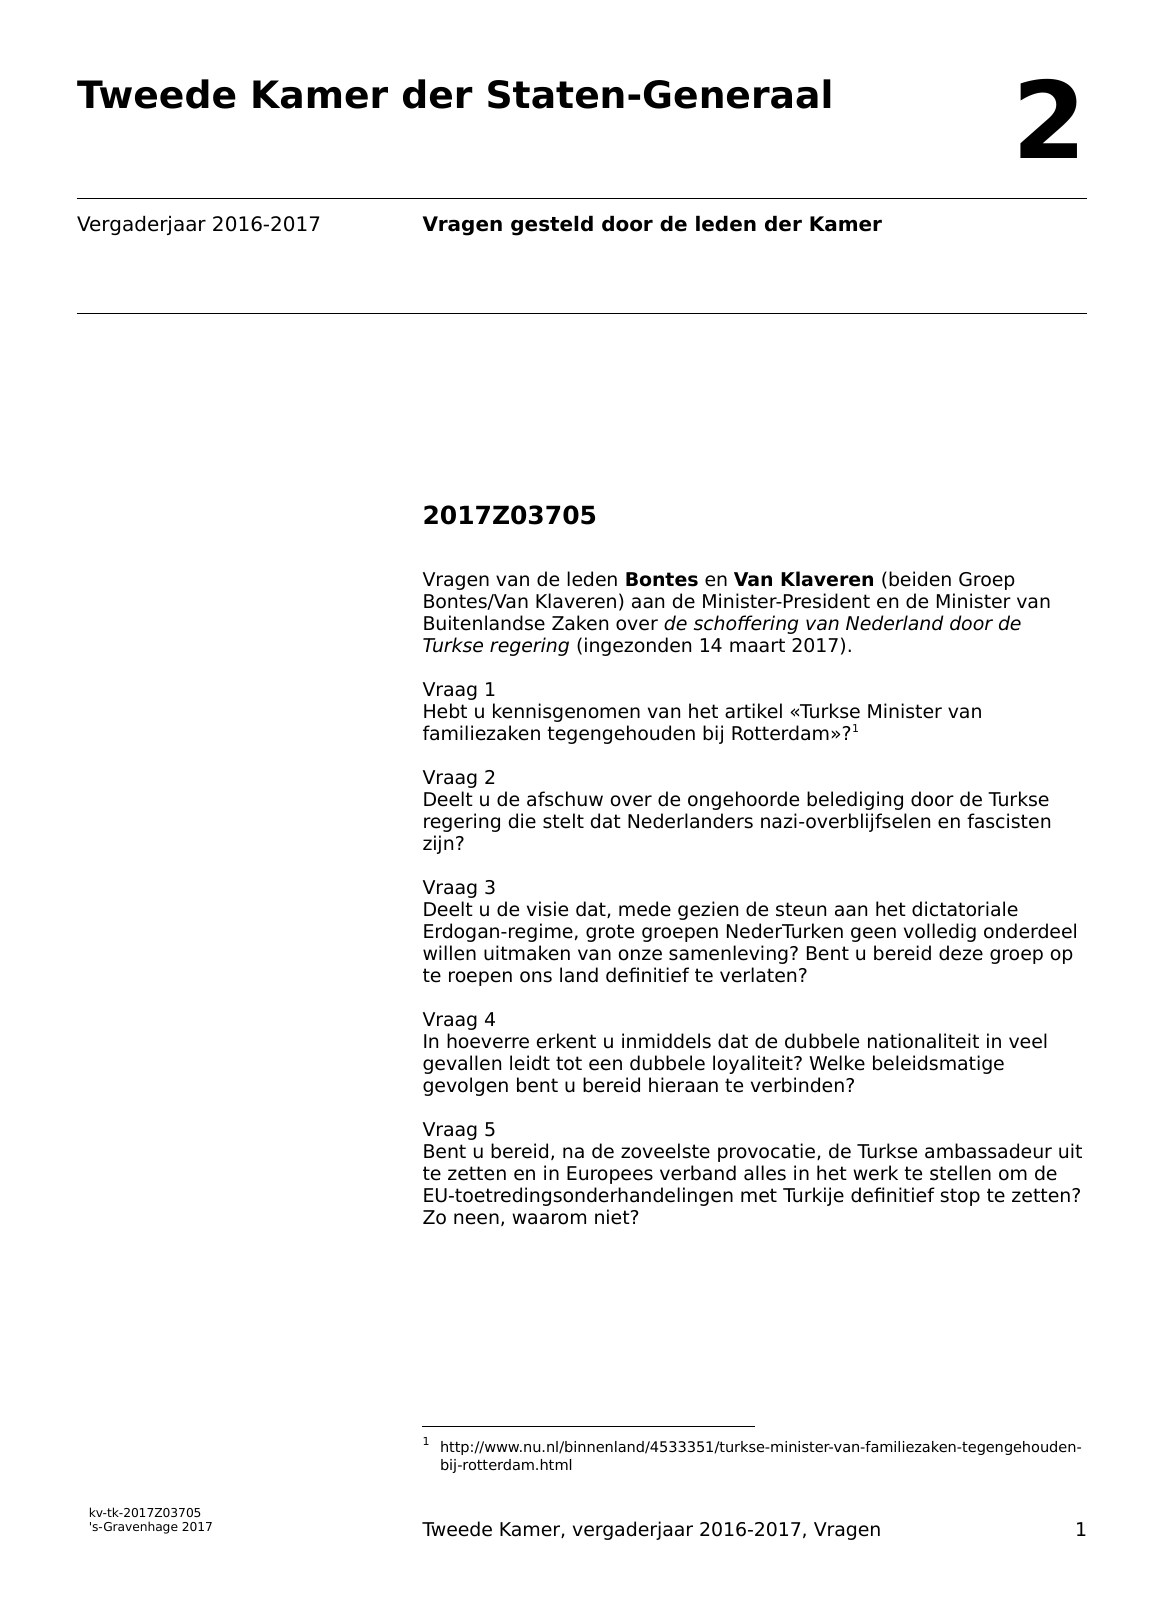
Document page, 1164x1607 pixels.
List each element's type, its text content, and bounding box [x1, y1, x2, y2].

text 's-Gravenhage 2017 [88, 1520, 323, 1534]
text Deelt u de afschuw over de ongehoorde belediging door de Turkse regering die stelt dat Nederlanders nazi-overblijfselen en fascisten zijn? [422, 789, 1087, 855]
text Vraag 5 [422, 1119, 1087, 1141]
text 2017Z03705 [422, 501, 1087, 531]
text http://www.nu.nl/binnenland/4533351/turkse-minister-van-familiezaken-tegengehouden-bij-rotterdam.html [422, 1435, 1087, 1474]
table_header Tweede Kamer der Staten-Generaal [77, 59, 886, 198]
text Bent u bereid, na de zoveelste provocatie, de Turkse ambassadeur uit te zetten en in Europees verband alles in het werk te stellen om de EU-toetredingsonderhandelingen met Turkije definitief stop te zetten? Zo neen, waarom niet? [422, 1141, 1087, 1229]
text Vraag 1 [422, 679, 1087, 701]
table_header 2 [886, 59, 1087, 198]
table_cell Vragen gesteld door de leden der Kamer [422, 199, 1087, 313]
text Hebt u kennisgenomen van het artikel «Turkse Minister van familiezaken tegengehouden bij Rotterdam»? [422, 701, 1087, 745]
text Vraag 4 [422, 1009, 1087, 1031]
text In hoeverre erkent u inmiddels dat de dubbele nationaliteit in veel gevallen leidt tot een dubbele loyaliteit? Welke beleidsmatige gevolgen bent u bereid hieraan te verbinden? [422, 1031, 1087, 1097]
text Deelt u de visie dat, mede gezien de steun aan het dictatoriale Erdogan-regime, grote groepen NederTurken geen volledig onderdeel willen uitmaken van onze samenleving? Bent u bereid deze groep op te roepen ons land definitief te verlaten? [422, 899, 1087, 987]
text Vraag 3 [422, 877, 1087, 899]
table_cell Vergaderjaar 2016-2017 [77, 199, 422, 313]
text kv-tk-2017Z03705 [88, 1506, 323, 1520]
text Vragen van de leden Bontes en Van Klaveren (beiden Groep Bontes/Van Klaveren) aan de Minister-President en de Minister van Buitenlandse Zaken over de schoffering van Nederland door de Turkse regering (ingezonden 14 maart 2017). [422, 569, 1087, 657]
text Vraag 2 [422, 767, 1087, 789]
